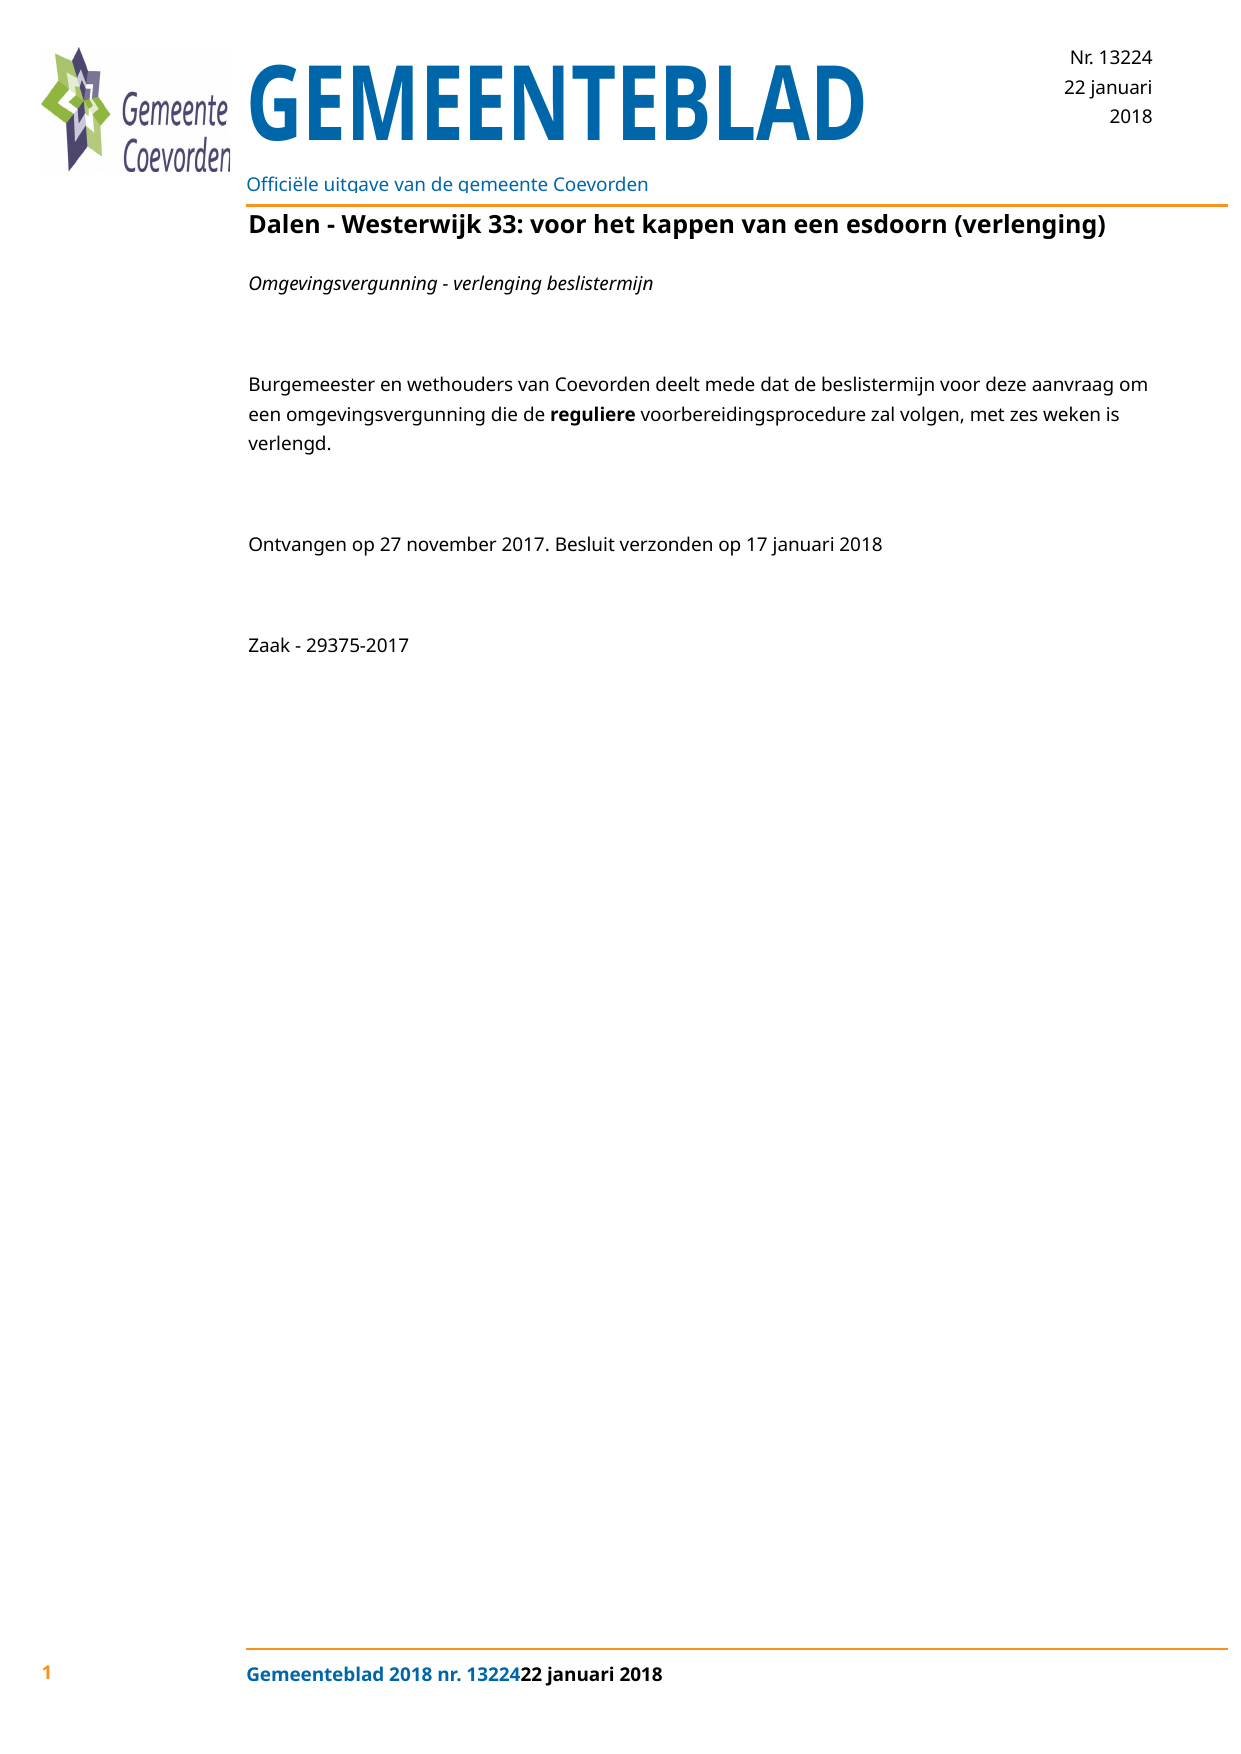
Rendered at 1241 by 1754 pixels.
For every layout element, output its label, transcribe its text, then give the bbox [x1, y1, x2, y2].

text Dalen - Westerwijk 33: voor het kappen van een esdoorn (verlenging) [248, 207, 1152, 241]
text Ontvangen op 27 november 2017. Besluit verzonden op 17 januari 2018 [248, 531, 1152, 557]
text Zaak - 29375-2017 [248, 632, 1152, 658]
picture [41, 47, 231, 172]
text Burgemeester en wethouders van Coevorden deelt mede dat de beslistermijn voor deze aanvraag om een omgevingsvergunning die de reguliere voorbereidingsprocedure zal volgen, met zes weken is verlengd. [248, 371, 1152, 456]
text Omgevingsvergunning - verlenging beslistermijn [248, 270, 1152, 296]
